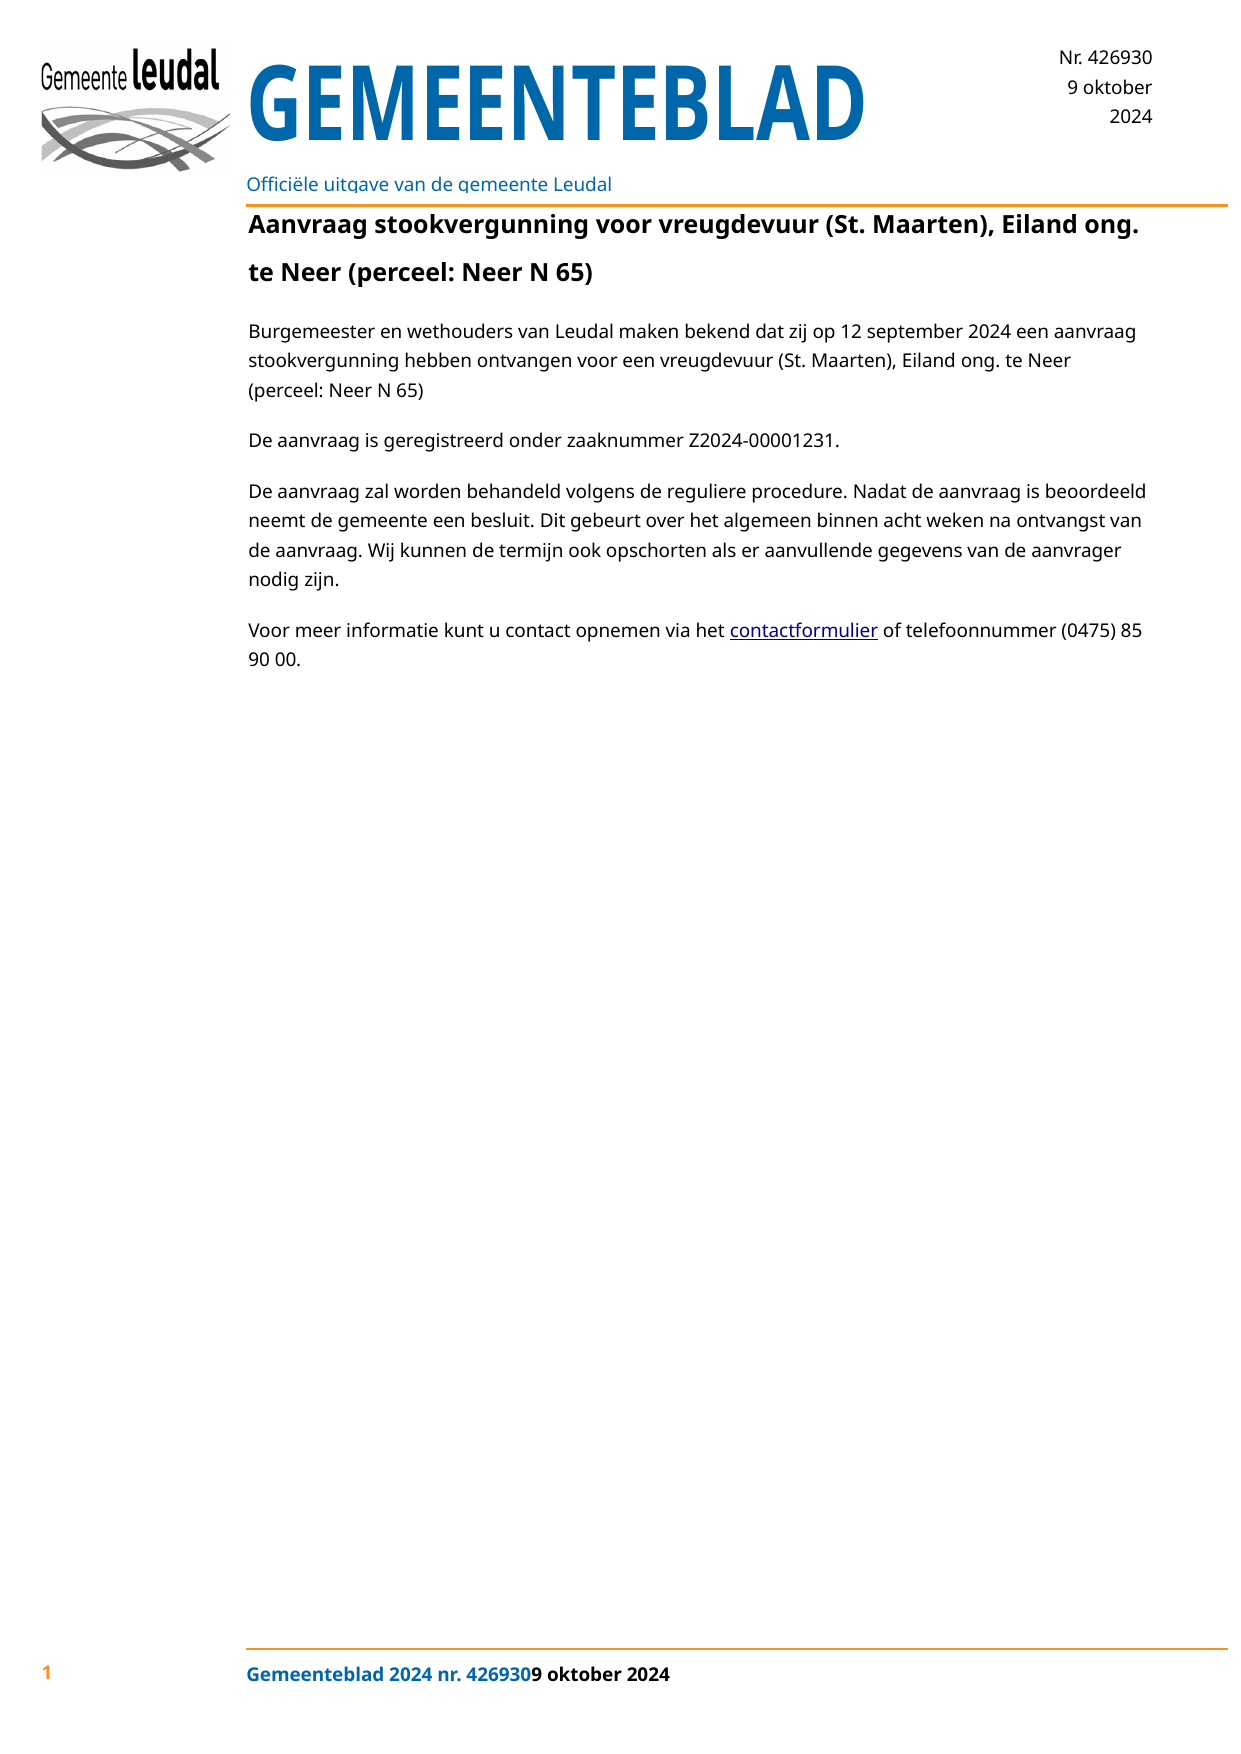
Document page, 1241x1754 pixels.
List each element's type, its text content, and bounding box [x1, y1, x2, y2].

text Voor meer informatie kunt u contact opnemen via het contactformulier of telefoonnummer (0475) 85 90 00. [248, 617, 1152, 672]
text Aanvraag stookvergunning voor vreugdevuur (St. Maarten), Eiland ong. te Neer (perceel: Neer N 65) [248, 207, 1152, 288]
text Burgemeester en wethouders van Leudal maken bekend dat zij op 12 september 2024 een aanvraag stookvergunning hebben ontvangen voor een vreugdevuur (St. Maarten), Eiland ong. te Neer (perceel: Neer N 65) [248, 318, 1152, 403]
text De aanvraag is geregistreerd onder zaaknummer Z2024-00001231. [248, 427, 1152, 453]
picture [41, 47, 231, 172]
text De aanvraag zal worden behandeld volgens de reguliere procedure. Nadat de aanvraag is beoordeeld neemt de gemeente een besluit. Dit gebeurt over het algemeen binnen acht weken na ontvangst van de aanvraag. Wij kunnen de termijn ook opschorten als er aanvullende gegevens van de aanvrager nodig zijn. [248, 478, 1152, 592]
